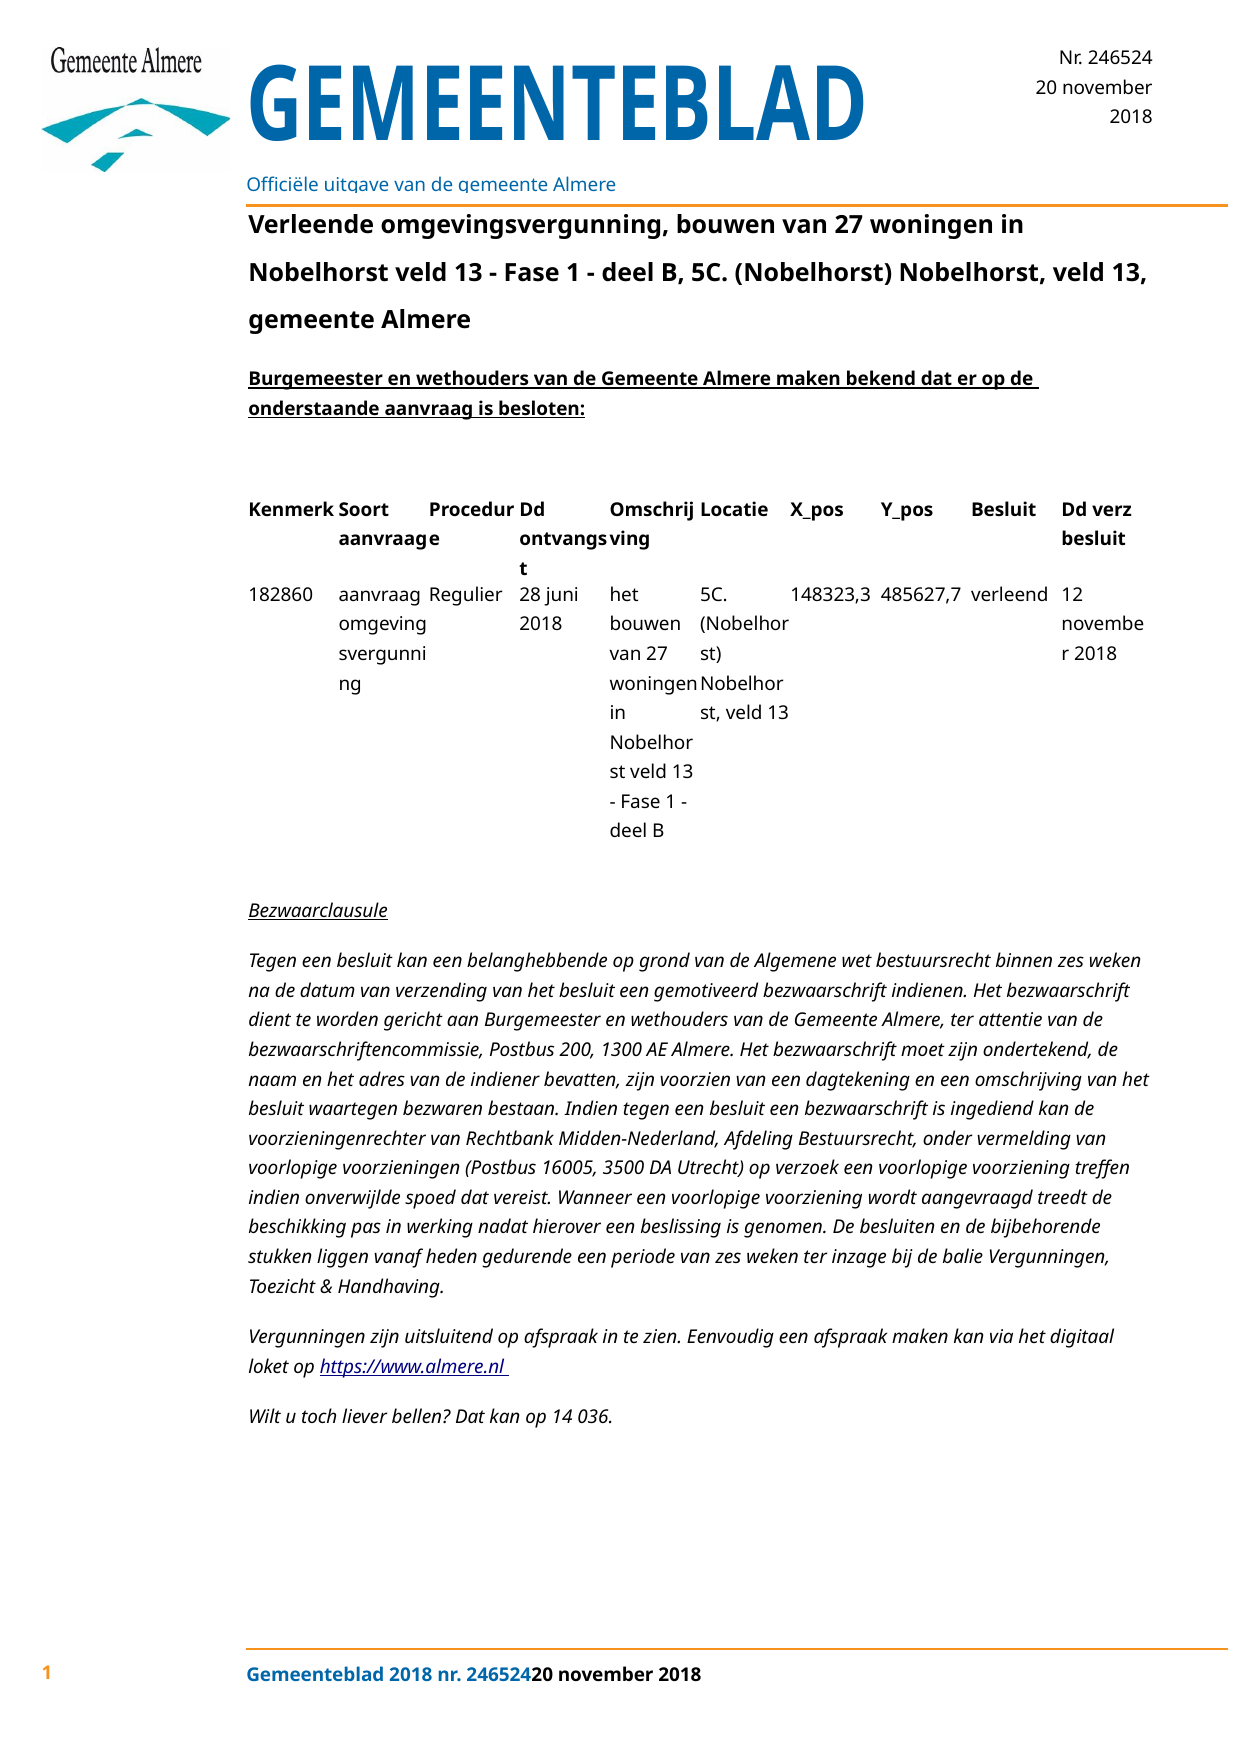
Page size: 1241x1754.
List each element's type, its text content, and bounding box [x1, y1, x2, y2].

table_cell 182860 [248, 581, 338, 843]
table_header Locatie [700, 496, 790, 581]
table_header Procedure [429, 496, 519, 581]
table_header Besluit [971, 496, 1061, 581]
table_header Kenmerk [248, 496, 338, 581]
table_header Dd verz besluit [1061, 496, 1152, 581]
table_cell 28 juni 2018 [519, 581, 609, 843]
text Tegen een besluit kan een belanghebbende op grond van de Algemene wet bestuursrecht binnen zes weken na de datum van verzending van het besluit een gemotiveerd bezwaarschrift indienen. Het bezwaarschrift dient te worden gericht aan Burgemeester en wethouders van de Gemeente Almere, ter attentie van de bezwaarschriftencommissie, Postbus 200, 1300 AE Almere. Het bezwaarschrift moet zijn ondertekend, de naam en het adres van de indiener bevatten, zijn voorzien van een dagtekening en een omschrijving van het besluit waartegen bezwaren bestaan. Indien tegen een besluit een bezwaarschrift is ingediend kan de voorzieningenrechter van Rechtbank Midden-Nederland, Afdeling Bestuursrecht, onder vermelding van voorlopige voorzieningen (Postbus 16005, 3500 DA Utrecht) op verzoek een voorlopige voorziening treffen indien onverwijlde spoed dat vereist. Wanneer een voorlopige voorziening wordt aangevraagd treedt de beschikking pas in werking nadat hierover een beslissing is genomen. De besluiten en de bijbehorende stukken liggen vanaf heden gedurende een periode van zes weken ter inzage bij de balie Vergunningen, Toezicht & Handhaving. [248, 947, 1152, 1298]
table_cell 12 november 2018 [1061, 581, 1152, 843]
table_cell het bouwen van 27 woningen in Nobelhorst veld 13 - Fase 1 - deel B [609, 581, 700, 843]
text Bezwaarclausule [248, 897, 1152, 923]
text Vergunningen zijn uitsluitend op afspraak in te zien. Eenvoudig een afspraak maken kan via het digitaal loket op https://www.almere.nl [248, 1323, 1152, 1378]
table_cell 148323,3 [790, 581, 881, 843]
table_header Soort aanvraag [338, 496, 429, 581]
table_cell verleend [971, 581, 1061, 843]
table_header Dd ontvangst [519, 496, 609, 581]
text Wilt u toch liever bellen? Dat kan op 14 036. [248, 1403, 1152, 1429]
table_header Y_pos [881, 496, 971, 581]
table_header X_pos [790, 496, 881, 581]
table_cell aanvraag omgevingsvergunning [338, 581, 429, 843]
picture [41, 47, 231, 172]
text Burgemeester en wethouders van de Gemeente Almere maken bekend dat er op de onderstaande aanvraag is besloten: [248, 366, 1152, 421]
table_cell 485627,7 [881, 581, 971, 843]
table_cell 5C. (Nobelhorst) Nobelhorst, veld 13 [700, 581, 790, 843]
table_cell Regulier [429, 581, 519, 843]
text Verleende omgevingsvergunning, bouwen van 27 woningen in Nobelhorst veld 13 - Fase 1 - deel B, 5C. (Nobelhorst) Nobelhorst, veld 13, gemeente Almere [248, 207, 1152, 336]
table_header Omschrijving [609, 496, 700, 581]
